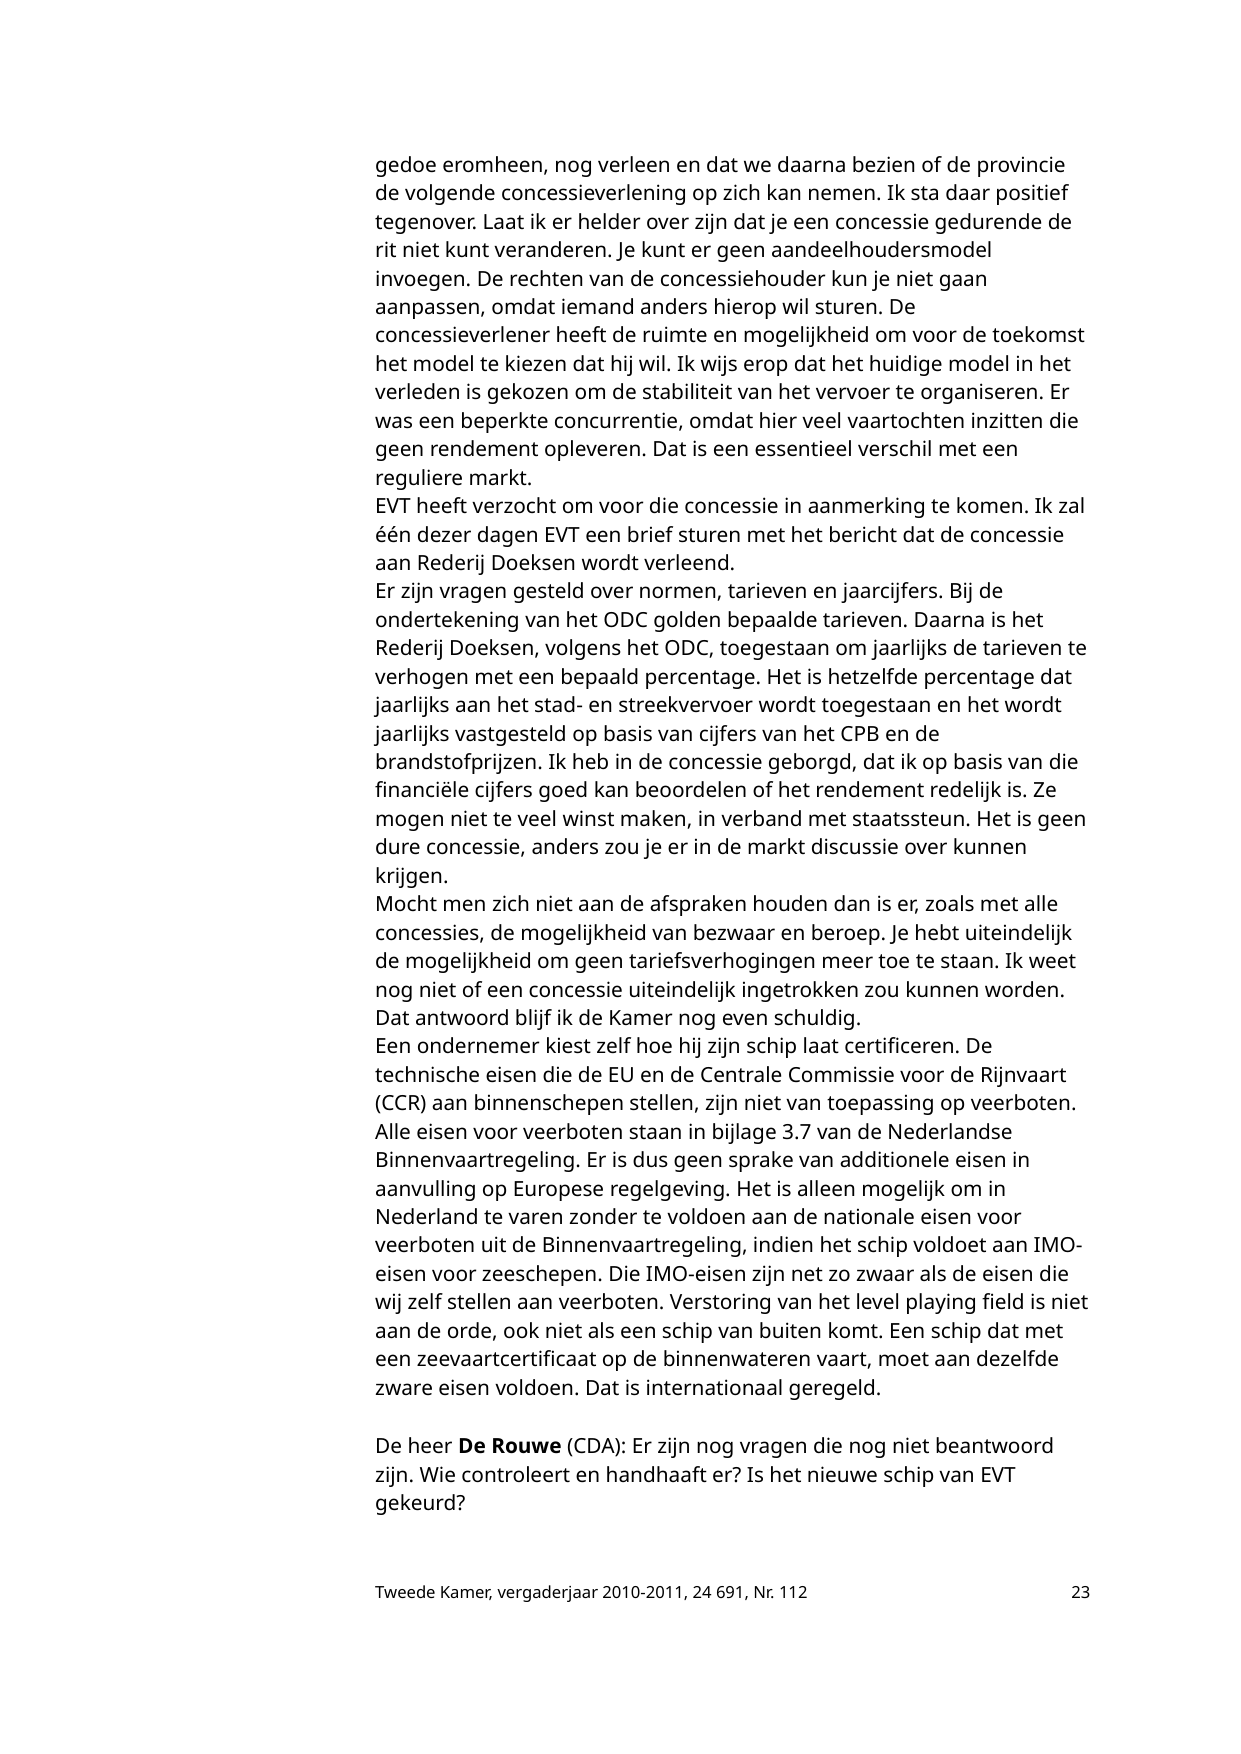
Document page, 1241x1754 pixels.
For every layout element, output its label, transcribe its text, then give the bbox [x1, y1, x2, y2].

text De heer De Rouwe (CDA): Er zijn nog vragen die nog niet beantwoord zijn. Wie controleert en handhaaft er? Is het nieuwe schip van EVT gekeurd? [375, 1431, 1090, 1517]
text EVT heeft verzocht om voor die concessie in aanmerking te komen. Ik zal één dezer dagen EVT een brief sturen met het bericht dat de concessie aan Rederij Doeksen wordt verleend. [375, 491, 1090, 577]
text Een ondernemer kiest zelf hoe hij zijn schip laat certificeren. De technische eisen die de EU en de Centrale Commissie voor de Rijnvaart (CCR) aan binnenschepen stellen, zijn niet van toepassing op veerboten. Alle eisen voor veerboten staan in bijlage 3.7 van de Nederlandse Binnenvaartregeling. Er is dus geen sprake van additionele eisen in aanvulling op Europese regelgeving. Het is alleen mogelijk om in Nederland te varen zonder te voldoen aan de nationale eisen voor veerboten uit de Binnenvaartregeling, indien het schip voldoet aan IMO-eisen voor zeeschepen. Die IMO-eisen zijn net zo zwaar als de eisen die wij zelf stellen aan veerboten. Verstoring van het level playing field is niet aan de orde, ook niet als een schip van buiten komt. Een schip dat met een zeevaartcertificaat op de binnenwateren vaart, moet aan dezelfde zware eisen voldoen. Dat is internationaal geregeld. [375, 1032, 1090, 1401]
text Er zijn vragen gesteld over normen, tarieven en jaarcijfers. Bij de ondertekening van het ODC golden bepaalde tarieven. Daarna is het Rederij Doeksen, volgens het ODC, toegestaan om jaarlijks de tarieven te verhogen met een bepaald percentage. Het is hetzelfde percentage dat jaarlijks aan het stad- en streekvervoer wordt toegestaan en het wordt jaarlijks vastgesteld op basis van cijfers van het CPB en de brandstofprijzen. Ik heb in de concessie geborgd, dat ik op basis van die financiële cijfers goed kan beoordelen of het rendement redelijk is. Ze mogen niet te veel winst maken, in verband met staatssteun. Het is geen dure concessie, anders zou je er in de markt discussie over kunnen krijgen. [375, 577, 1090, 889]
text Mocht men zich niet aan de afspraken houden dan is er, zoals met alle concessies, de mogelijkheid van bezwaar en beroep. Je hebt uiteindelijk de mogelijkheid om geen tariefsverhogingen meer toe te staan. Ik weet nog niet of een concessie uiteindelijk ingetrokken zou kunnen worden. Dat antwoord blijf ik de Kamer nog even schuldig. [375, 889, 1090, 1032]
text gedoe eromheen, nog verleen en dat we daarna bezien of de provincie de volgende concessieverlening op zich kan nemen. Ik sta daar positief tegenover. Laat ik er helder over zijn dat je een concessie gedurende de rit niet kunt veranderen. Je kunt er geen aandeelhoudersmodel invoegen. De rechten van de concessiehouder kun je niet gaan aanpassen, omdat iemand anders hierop wil sturen. De concessieverlener heeft de ruimte en mogelijkheid om voor de toekomst het model te kiezen dat hij wil. Ik wijs erop dat het huidige model in het verleden is gekozen om de stabiliteit van het vervoer te organiseren. Er was een beperkte concurrentie, omdat hier veel vaartochten inzitten die geen rendement opleveren. Dat is een essentieel verschil met een reguliere markt. [375, 150, 1090, 491]
